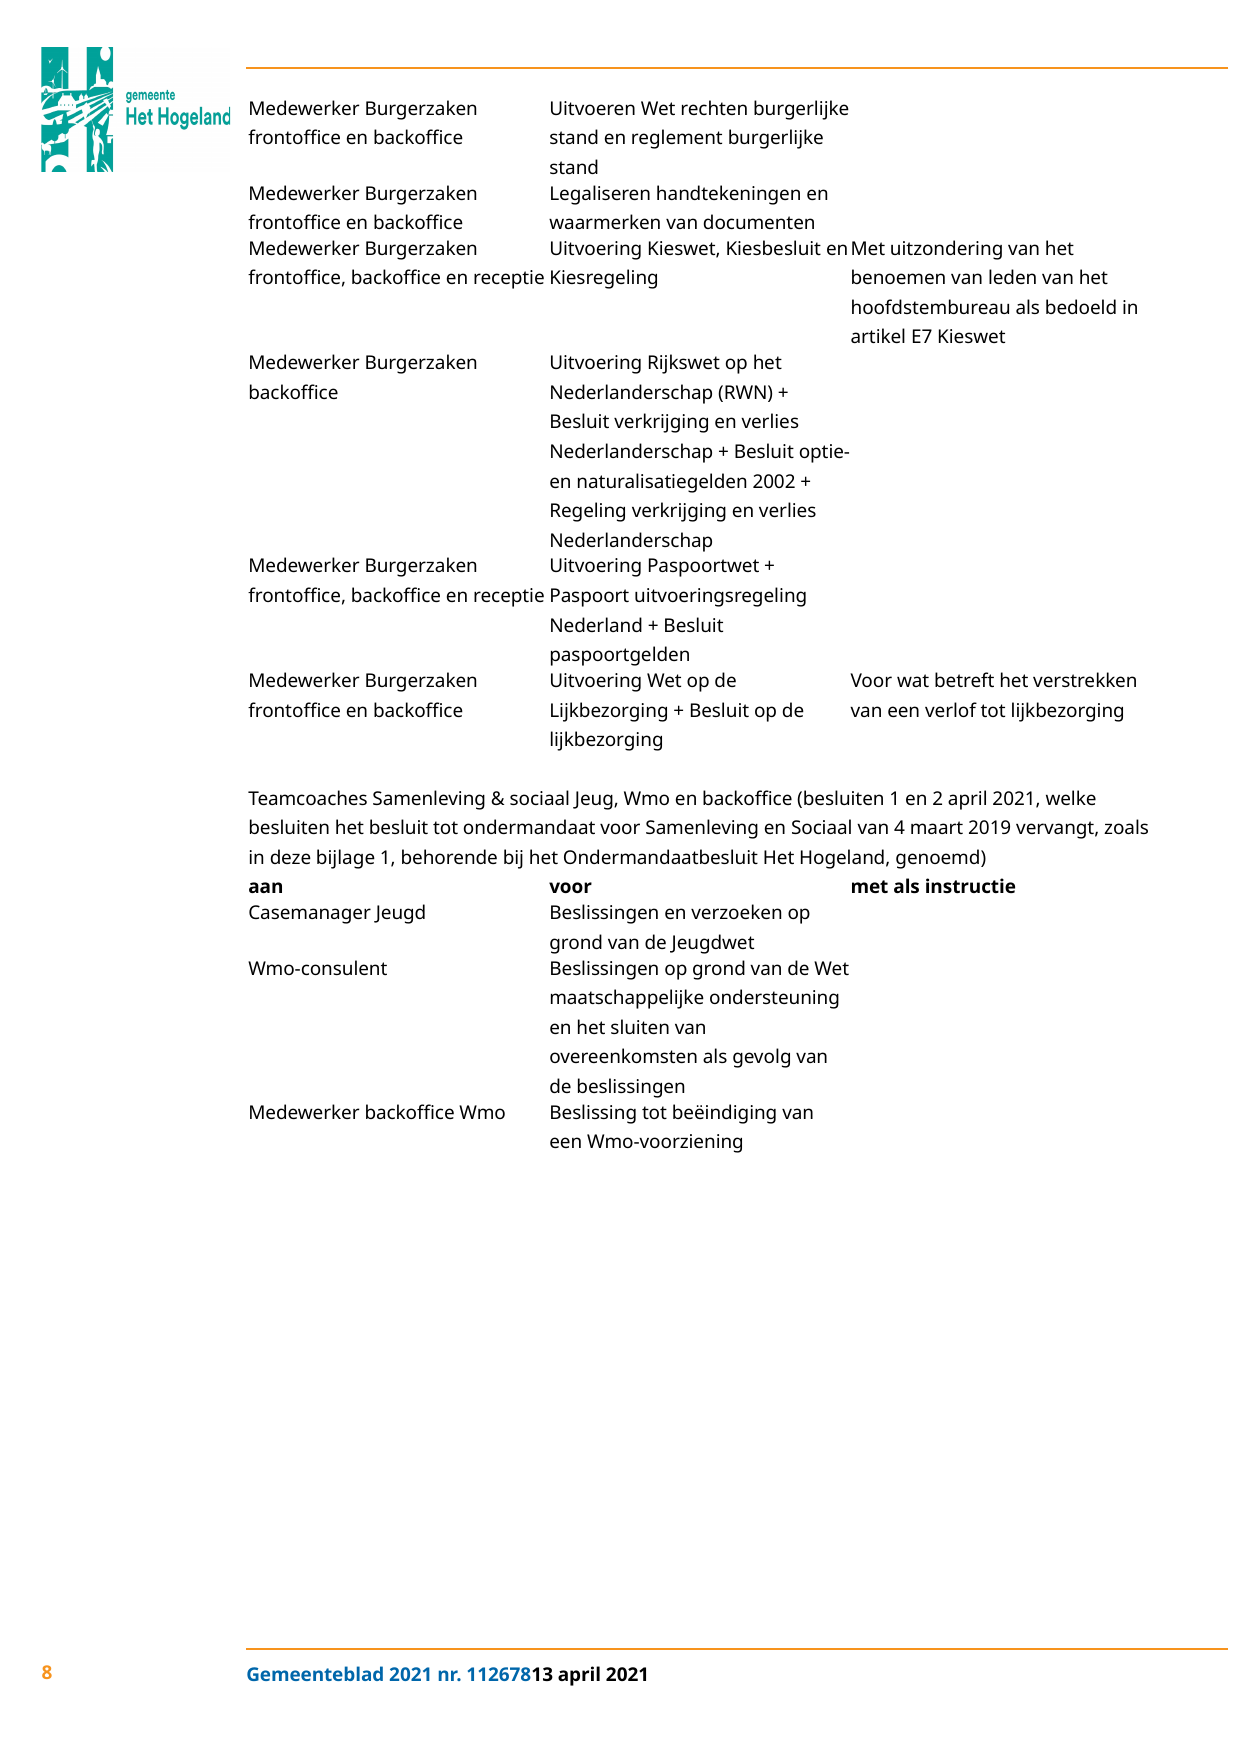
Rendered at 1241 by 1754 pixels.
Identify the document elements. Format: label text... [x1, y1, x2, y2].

table_cell Medewerker Burgerzaken frontoffice en backoffice [248, 95, 549, 180]
table_cell Uitvoering Kieswet, Kiesbesluit en Kiesregeling [549, 235, 850, 349]
picture [41, 47, 231, 172]
table_cell Uitvoering Paspoortwet + Paspoort uitvoeringsregeling Nederland + Besluit paspoortgelden [549, 553, 850, 667]
table_cell Medewerker Burgerzaken backoffice [248, 350, 549, 553]
table_cell Wmo-consulent [248, 955, 549, 1099]
table_cell Beslissingen op grond van de Wet maatschappelijke ondersteuning en het sluiten van overeenkomsten als gevolg van de beslissingen [549, 955, 850, 1099]
table_cell [850, 1099, 1152, 1154]
table_cell Beslissing tot beëindiging van een Wmo-voorziening [549, 1099, 850, 1154]
table_cell [850, 95, 1152, 180]
table_cell Medewerker Burgerzaken frontoffice, backoffice en receptie [248, 235, 549, 349]
table_cell [850, 350, 1152, 553]
table_cell Medewerker Burgerzaken frontoffice en backoffice [248, 180, 549, 235]
table_cell Voor wat betreft het verstrekken van een verlof tot lijkbezorging [850, 667, 1152, 752]
table_header aan [248, 874, 549, 899]
table_cell Legaliseren handtekeningen en waarmerken van documenten [549, 180, 850, 235]
table_header voor [549, 874, 850, 899]
table_cell [850, 900, 1152, 955]
table_cell [850, 553, 1152, 667]
table_cell Uitvoering Rijkswet op het Nederlanderschap (RWN) + Besluit verkrijging en verlies Nederlanderschap + Besluit optie- en naturalisatiegelden 2002 + Regeling verkrijging en verlies Nederlanderschap [549, 350, 850, 553]
table_header met als instructie [850, 874, 1152, 899]
text Teamcoaches Samenleving & sociaal Jeug, Wmo en backoffice (besluiten 1 en 2 april 2021, welke besluiten het besluit tot ondermandaat voor Samenleving en Sociaal van 4 maart 2019 vervangt, zoals in deze bijlage 1, behorende bij het Ondermandaatbesluit Het Hogeland, genoemd) [248, 785, 1152, 870]
table_cell Beslissingen en verzoeken op grond van de Jeugdwet [549, 900, 850, 955]
table_cell Medewerker Burgerzaken frontoffice, backoffice en receptie [248, 553, 549, 667]
table_cell Uitvoeren Wet rechten burgerlijke stand en reglement burgerlijke stand [549, 95, 850, 180]
table_cell [850, 180, 1152, 235]
table_cell Medewerker backoffice Wmo [248, 1099, 549, 1154]
table_cell Uitvoering Wet op de Lijkbezorging + Besluit op de lijkbezorging [549, 667, 850, 752]
table_cell Casemanager Jeugd [248, 900, 549, 955]
table_cell Met uitzondering van het benoemen van leden van het hoofdstembureau als bedoeld in artikel E7 Kieswet [850, 235, 1152, 349]
table_cell Medewerker Burgerzaken frontoffice en backoffice [248, 667, 549, 752]
table_cell [850, 955, 1152, 1099]
